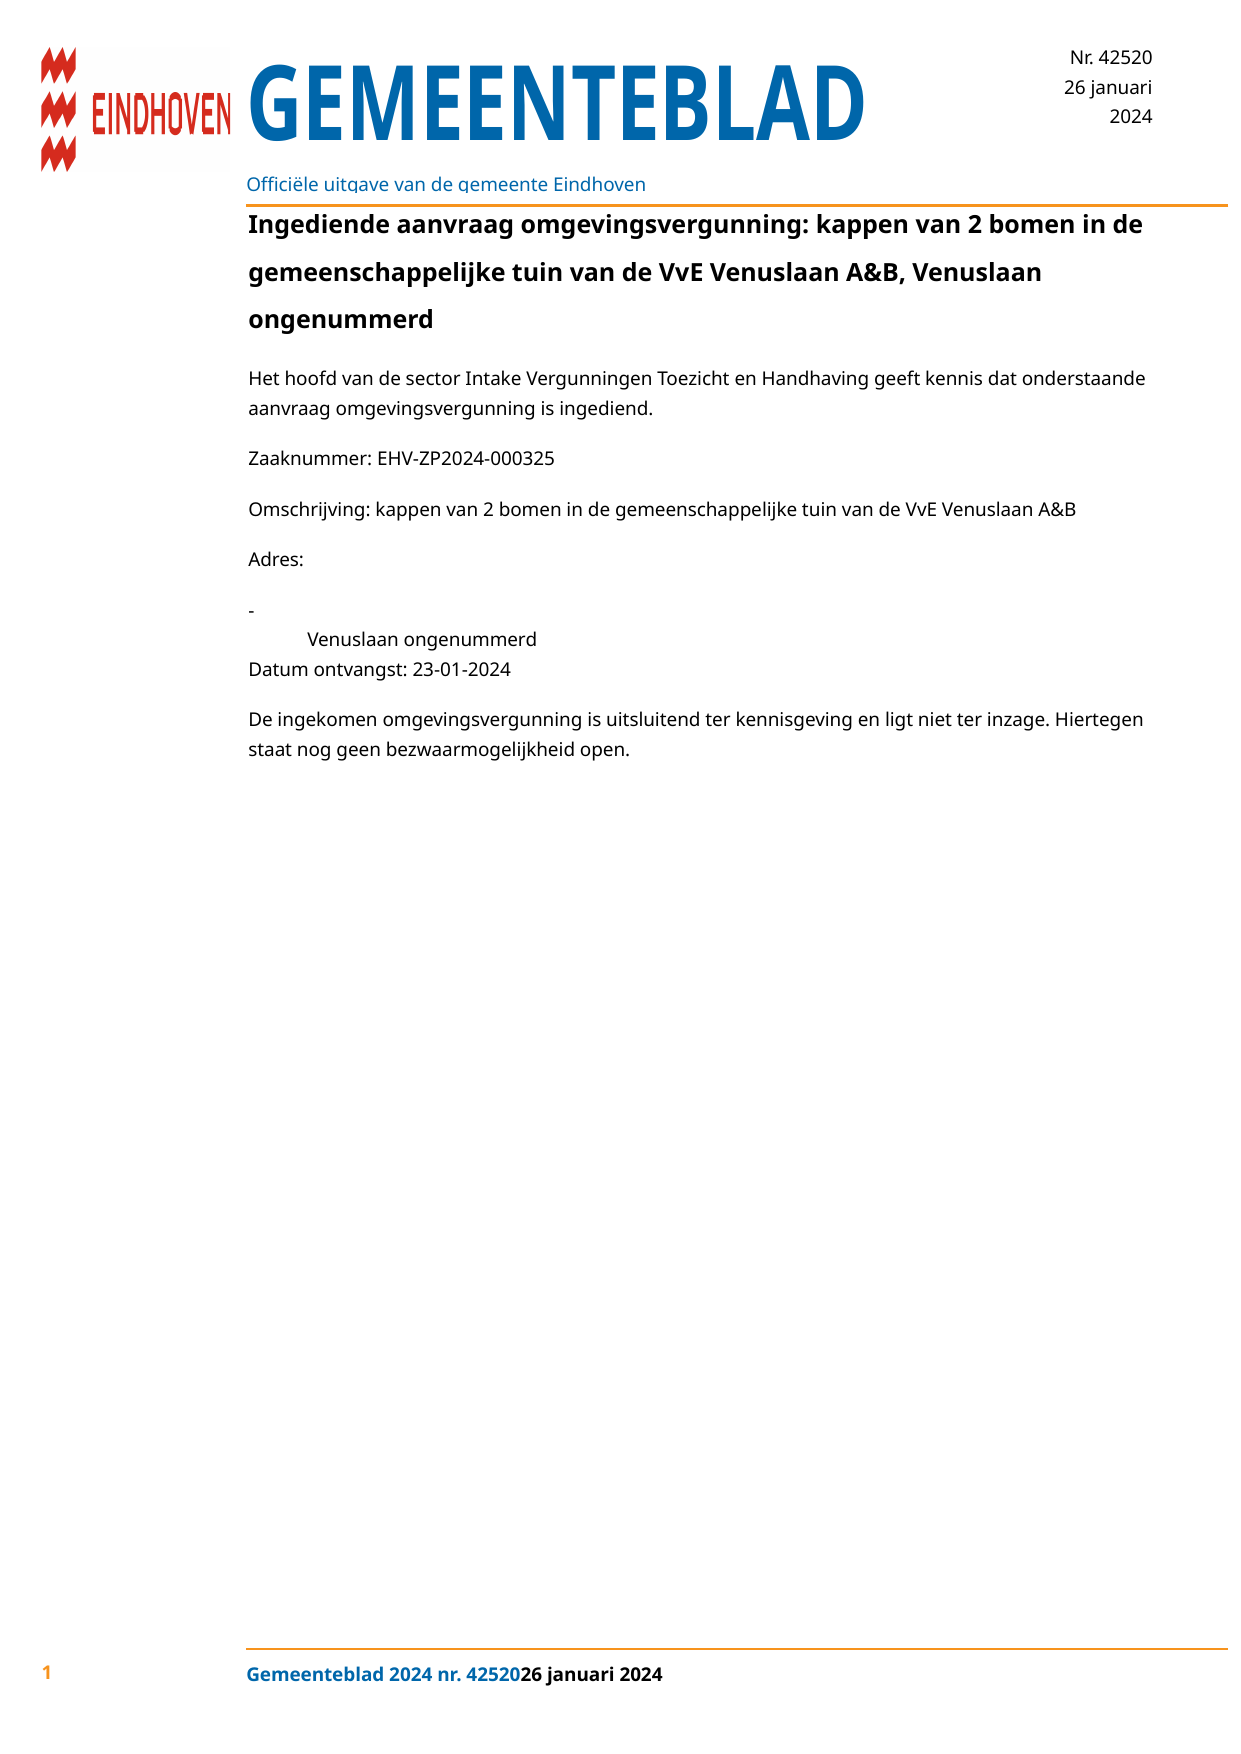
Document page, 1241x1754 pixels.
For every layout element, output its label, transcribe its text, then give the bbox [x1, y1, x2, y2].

text Zaaknummer: EHV-ZP2024-000325 [248, 446, 1152, 471]
text Ingediende aanvraag omgevingsvergunning: kappen van 2 bomen in de gemeenschappelijke tuin van de VvE Venuslaan A&B, Venuslaan ongenummerd [248, 207, 1152, 336]
list Venuslaan ongenummerd [248, 626, 1152, 652]
picture [41, 47, 231, 172]
text Datum ontvangst: 23-01-2024 [248, 656, 1152, 682]
text Adres: [248, 546, 1152, 572]
text De ingekomen omgevingsvergunning is uitsluitend ter kennisgeving en ligt niet ter inzage. Hiertegen staat nog geen bezwaarmogelijkheid open. [248, 706, 1152, 762]
text Omschrijving: kappen van 2 bomen in de gemeenschappelijke tuin van de VvE Venuslaan A&B [248, 496, 1152, 522]
text Het hoofd van de sector Intake Vergunningen Toezicht en Handhaving geeft kennis dat onderstaande aanvraag omgevingsvergunning is ingediend. [248, 366, 1152, 421]
